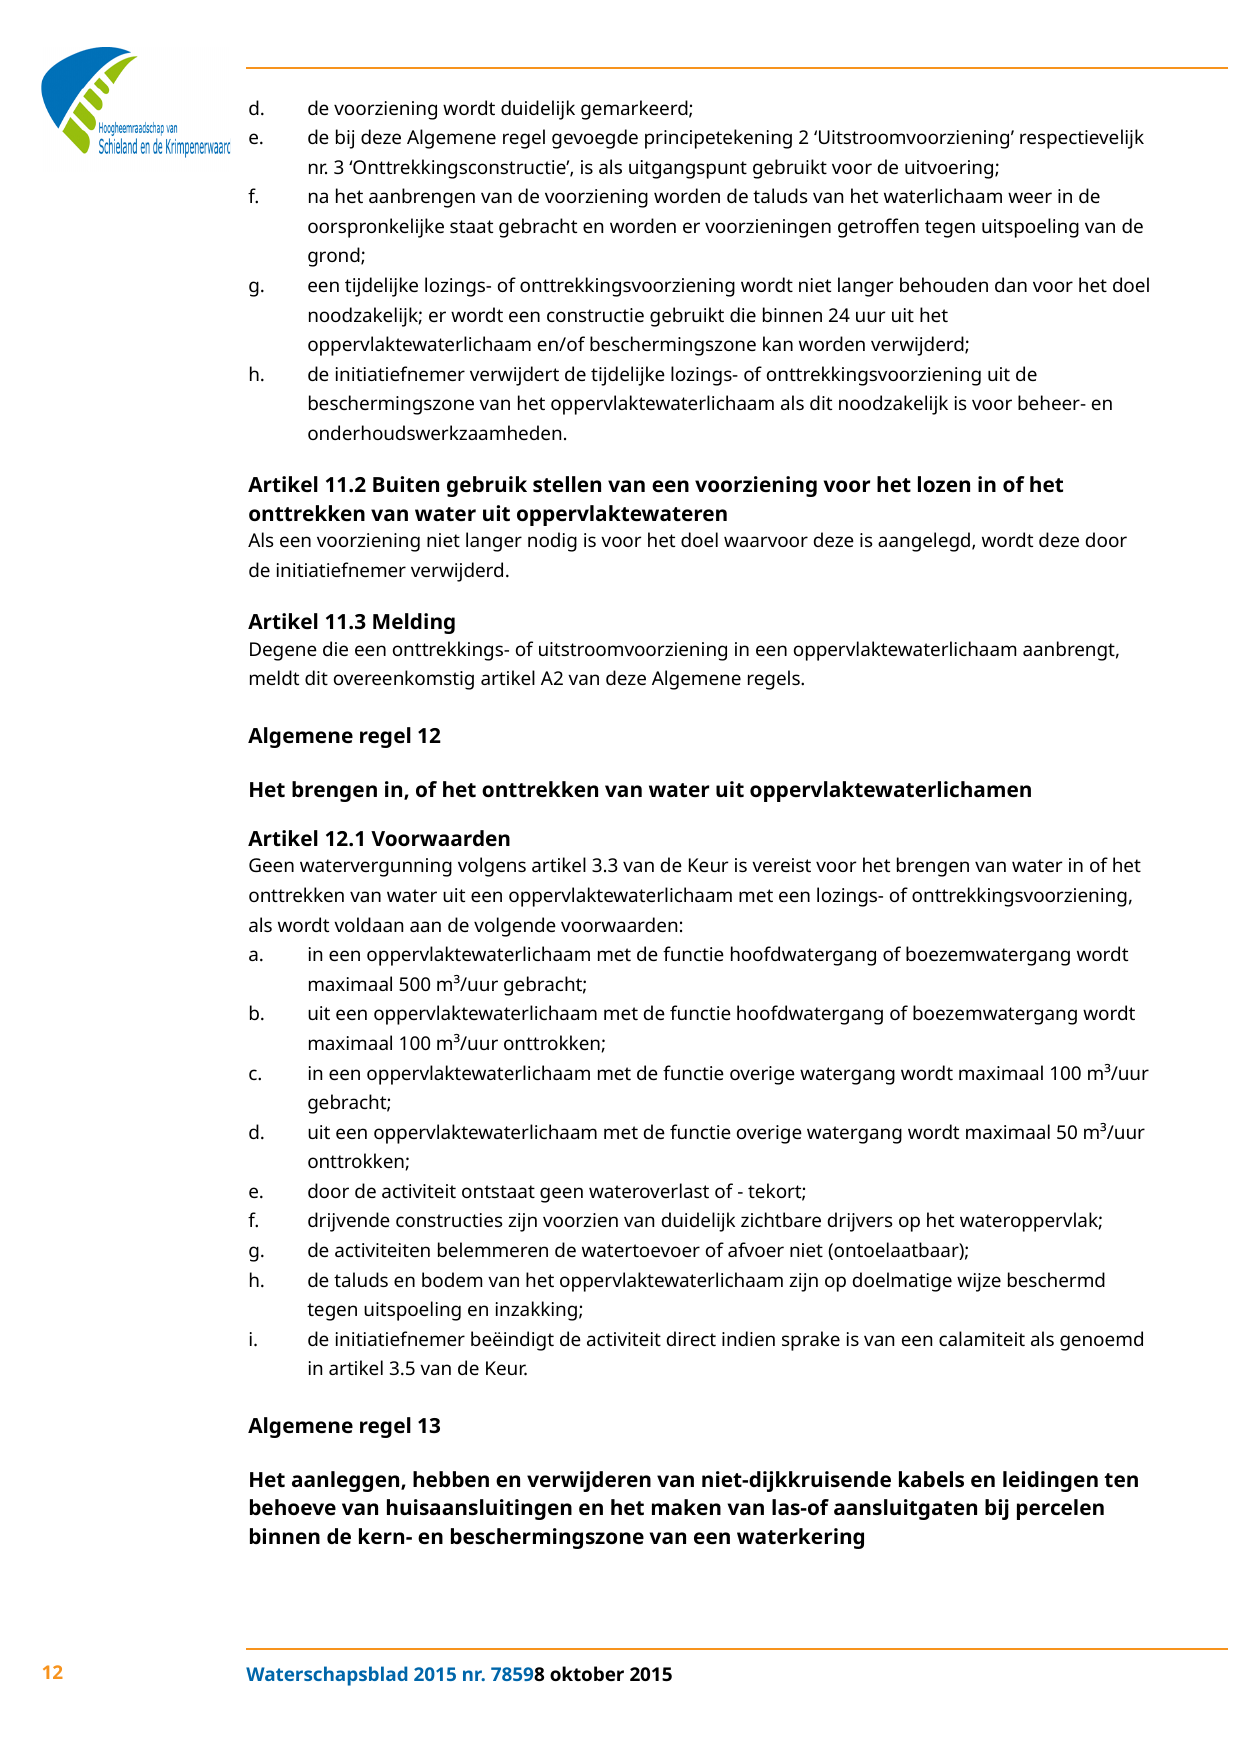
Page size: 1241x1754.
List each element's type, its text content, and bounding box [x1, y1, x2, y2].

list een tijdelijke lozings- of onttrekkingsvoorziening wordt niet langer behouden dan voor het doel noodzakelijk; er wordt een constructie gebruikt die binnen 24 uur uit het oppervlaktewaterlichaam en/of beschermingszone kan worden verwijderd; [248, 272, 1152, 357]
list uit een oppervlaktewaterlichaam met de functie overige watergang wordt maximaal 50 m³/uur onttrokken; [248, 1119, 1152, 1174]
text Algemene regel 12 [248, 721, 1152, 749]
list in een oppervlaktewaterlichaam met de functie overige watergang wordt maximaal 100 m³/uur gebracht; [248, 1060, 1152, 1115]
text Als een voorziening niet langer nodig is voor het doel waarvoor deze is aangelegd, wordt deze door de initiatiefnemer verwijderd. [248, 527, 1152, 583]
text Het aanleggen, hebben en verwijderen van niet-dijkkruisende kabels en leidingen ten behoeve van huisaansluitingen en het maken van las-of aansluitgaten bij percelen binnen de kern- en beschermingszone van een waterkering [248, 1465, 1152, 1550]
list de voorziening wordt duidelijk gemarkeerd; [248, 95, 1152, 121]
list drijvende constructies zijn voorzien van duidelijk zichtbare drijvers op het wateroppervlak; [248, 1208, 1152, 1233]
text Degene die een onttrekkings- of uitstroomvoorziening in een oppervlaktewaterlichaam aanbrengt, meldt dit overeenkomstig artikel A2 van deze Algemene regels. [248, 636, 1152, 691]
text Artikel 11.3 Melding [248, 607, 1152, 636]
picture [41, 47, 231, 172]
list de initiatiefnemer verwijdert de tijdelijke lozings- of onttrekkingsvoorziening uit de beschermingszone van het oppervlaktewaterlichaam als dit noodzakelijk is voor beheer- en onderhoudswerkzaamheden. [248, 361, 1152, 446]
list in een oppervlaktewaterlichaam met de functie hoofdwatergang of boezemwatergang wordt maximaal 500 m³/uur gebracht; [248, 941, 1152, 997]
list door de activiteit ontstaat geen wateroverlast of - tekort; [248, 1178, 1152, 1204]
list na het aanbrengen van de voorziening worden de taluds van het waterlichaam weer in de oorspronkelijke staat gebracht en worden er voorzieningen getroffen tegen uitspoeling van de grond; [248, 183, 1152, 268]
list uit een oppervlaktewaterlichaam met de functie hoofdwatergang of boezemwatergang wordt maximaal 100 m³/uur onttrokken; [248, 1001, 1152, 1056]
list de bij deze Algemene regel gevoegde principetekening 2 ‘Uitstroomvoorziening’ respectievelijk nr. 3 ‘Onttrekkingsconstructie’, is als uitgangspunt gebruikt voor de uitvoering; [248, 124, 1152, 180]
text Het brengen in, of het onttrekken van water uit oppervlaktewaterlichamen [248, 775, 1152, 803]
text Artikel 11.2 Buiten gebruik stellen van een voorziening voor het lozen in of het onttrekken van water uit oppervlaktewateren [248, 471, 1152, 527]
text Artikel 12.1 Voorwaarden [248, 824, 1152, 853]
list de taluds en bodem van het oppervlaktewaterlichaam zijn op doelmatige wijze beschermd tegen uitspoeling en inzakking; [248, 1267, 1152, 1322]
list de initiatiefnemer beëindigt de activiteit direct indien sprake is van een calamiteit als genoemd in artikel 3.5 van de Keur. [248, 1326, 1152, 1381]
text Algemene regel 13 [248, 1411, 1152, 1439]
list de activiteiten belemmeren de watertoevoer of afvoer niet (ontoelaatbaar); [248, 1237, 1152, 1263]
text Geen watervergunning volgens artikel 3.3 van de Keur is vereist voor het brengen van water in of het onttrekken van water uit een oppervlaktewaterlichaam met een lozings- of onttrekkingsvoorziening, als wordt voldaan aan de volgende voorwaarden: [248, 853, 1152, 938]
